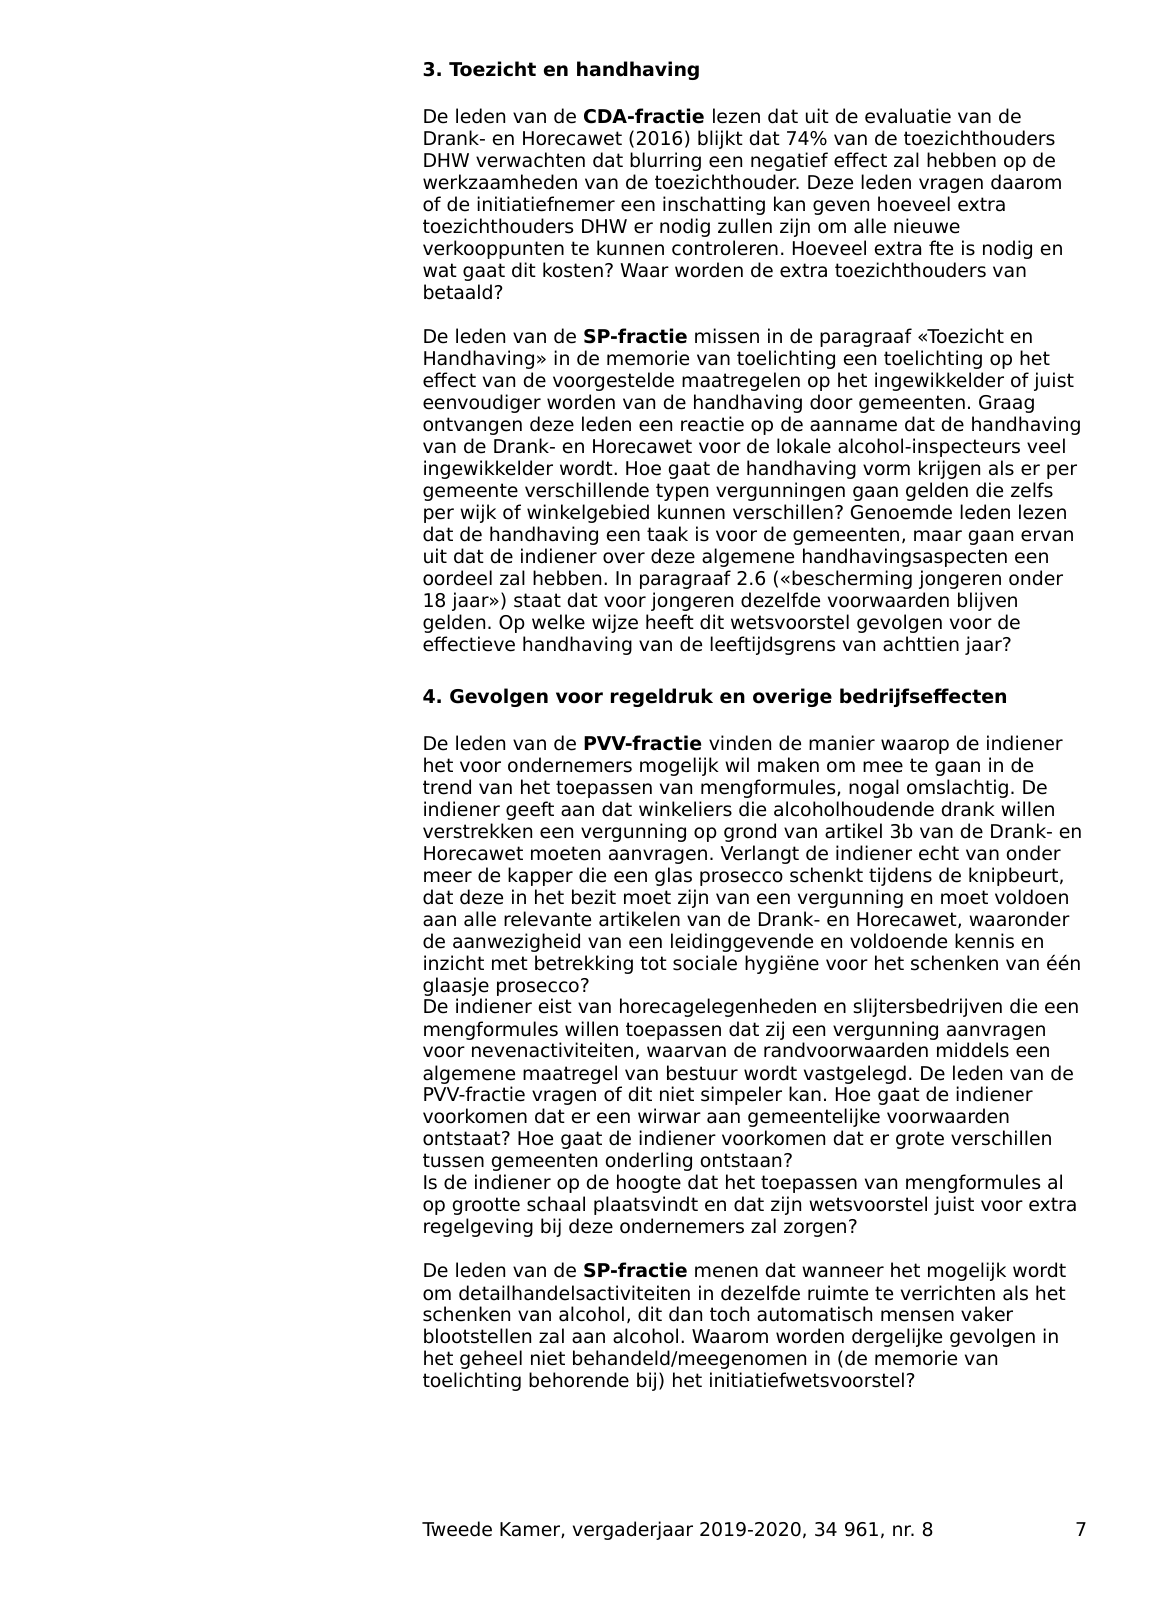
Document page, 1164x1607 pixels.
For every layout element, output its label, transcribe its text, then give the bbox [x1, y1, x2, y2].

text De leden van de CDA-fractie lezen dat uit de evaluatie van de Drank- en Horecawet (2016) blijkt dat 74% van de toezichthouders DHW verwachten dat blurring een negatief effect zal hebben op de werkzaamheden van de toezichthouder. Deze leden vragen daarom of de initiatiefnemer een inschatting kan geven hoeveel extra toezichthouders DHW er nodig zullen zijn om alle nieuwe verkooppunten te kunnen controleren. Hoeveel extra fte is nodig en wat gaat dit kosten? Waar worden de extra toezichthouders van betaald? [422, 106, 1087, 304]
text Is de indiener op de hoogte dat het toepassen van mengformules al op grootte schaal plaatsvindt en dat zijn wetsvoorstel juist voor extra regelgeving bij deze ondernemers zal zorgen? [422, 1172, 1087, 1238]
subtitle 3. Toezicht en handhaving [422, 59, 1087, 81]
text De indiener eist van horecagelegenheden en slijtersbedrijven die een mengformules willen toepassen dat zij een vergunning aanvragen voor nevenactiviteiten, waarvan de randvoorwaarden middels een algemene maatregel van bestuur wordt vastgelegd. De leden van de PVV-fractie vragen of dit niet simpeler kan. Hoe gaat de indiener voorkomen dat er een wirwar aan gemeentelijke voorwaarden ontstaat? Hoe gaat de indiener voorkomen dat er grote verschillen tussen gemeenten onderling ontstaan? [422, 996, 1087, 1172]
text De leden van de PVV-fractie vinden de manier waarop de indiener het voor ondernemers mogelijk wil maken om mee te gaan in de trend van het toepassen van mengformules, nogal omslachtig. De indiener geeft aan dat winkeliers die alcoholhoudende drank willen verstrekken een vergunning op grond van artikel 3b van de Drank- en Horecawet moeten aanvragen. Verlangt de indiener echt van onder meer de kapper die een glas prosecco schenkt tijdens de knipbeurt, dat deze in het bezit moet zijn van een vergunning en moet voldoen aan alle relevante artikelen van de Drank- en Horecawet, waaronder de aanwezigheid van een leidinggevende en voldoende kennis en inzicht met betrekking tot sociale hygiëne voor het schenken van één glaasje prosecco? [422, 733, 1087, 996]
subtitle 4. Gevolgen voor regeldruk en overige bedrijfseffecten [422, 686, 1087, 708]
text De leden van de SP-fractie missen in de paragraaf «Toezicht en Handhaving» in de memorie van toelichting een toelichting op het effect van de voorgestelde maatregelen op het ingewikkelder of juist eenvoudiger worden van de handhaving door gemeenten. Graag ontvangen deze leden een reactie op de aanname dat de handhaving van de Drank- en Horecawet voor de lokale alcohol-inspecteurs veel ingewikkelder wordt. Hoe gaat de handhaving vorm krijgen als er per gemeente verschillende typen vergunningen gaan gelden die zelfs per wijk of winkelgebied kunnen verschillen? Genoemde leden lezen dat de handhaving een taak is voor de gemeenten, maar gaan ervan uit dat de indiener over deze algemene handhavingsaspecten een oordeel zal hebben. In paragraaf 2.6 («bescherming jongeren onder 18 jaar») staat dat voor jongeren dezelfde voorwaarden blijven gelden. Op welke wijze heeft dit wetsvoorstel gevolgen voor de effectieve handhaving van de leeftijdsgrens van achttien jaar? [422, 326, 1087, 656]
text De leden van de SP-fractie menen dat wanneer het mogelijk wordt om detailhandelsactiviteiten in dezelfde ruimte te verrichten als het schenken van alcohol, dit dan toch automatisch mensen vaker blootstellen zal aan alcohol. Waarom worden dergelijke gevolgen in het geheel niet behandeld/meegenomen in (de memorie van toelichting behorende bij) het initiatiefwetsvoorstel? [422, 1260, 1087, 1392]
